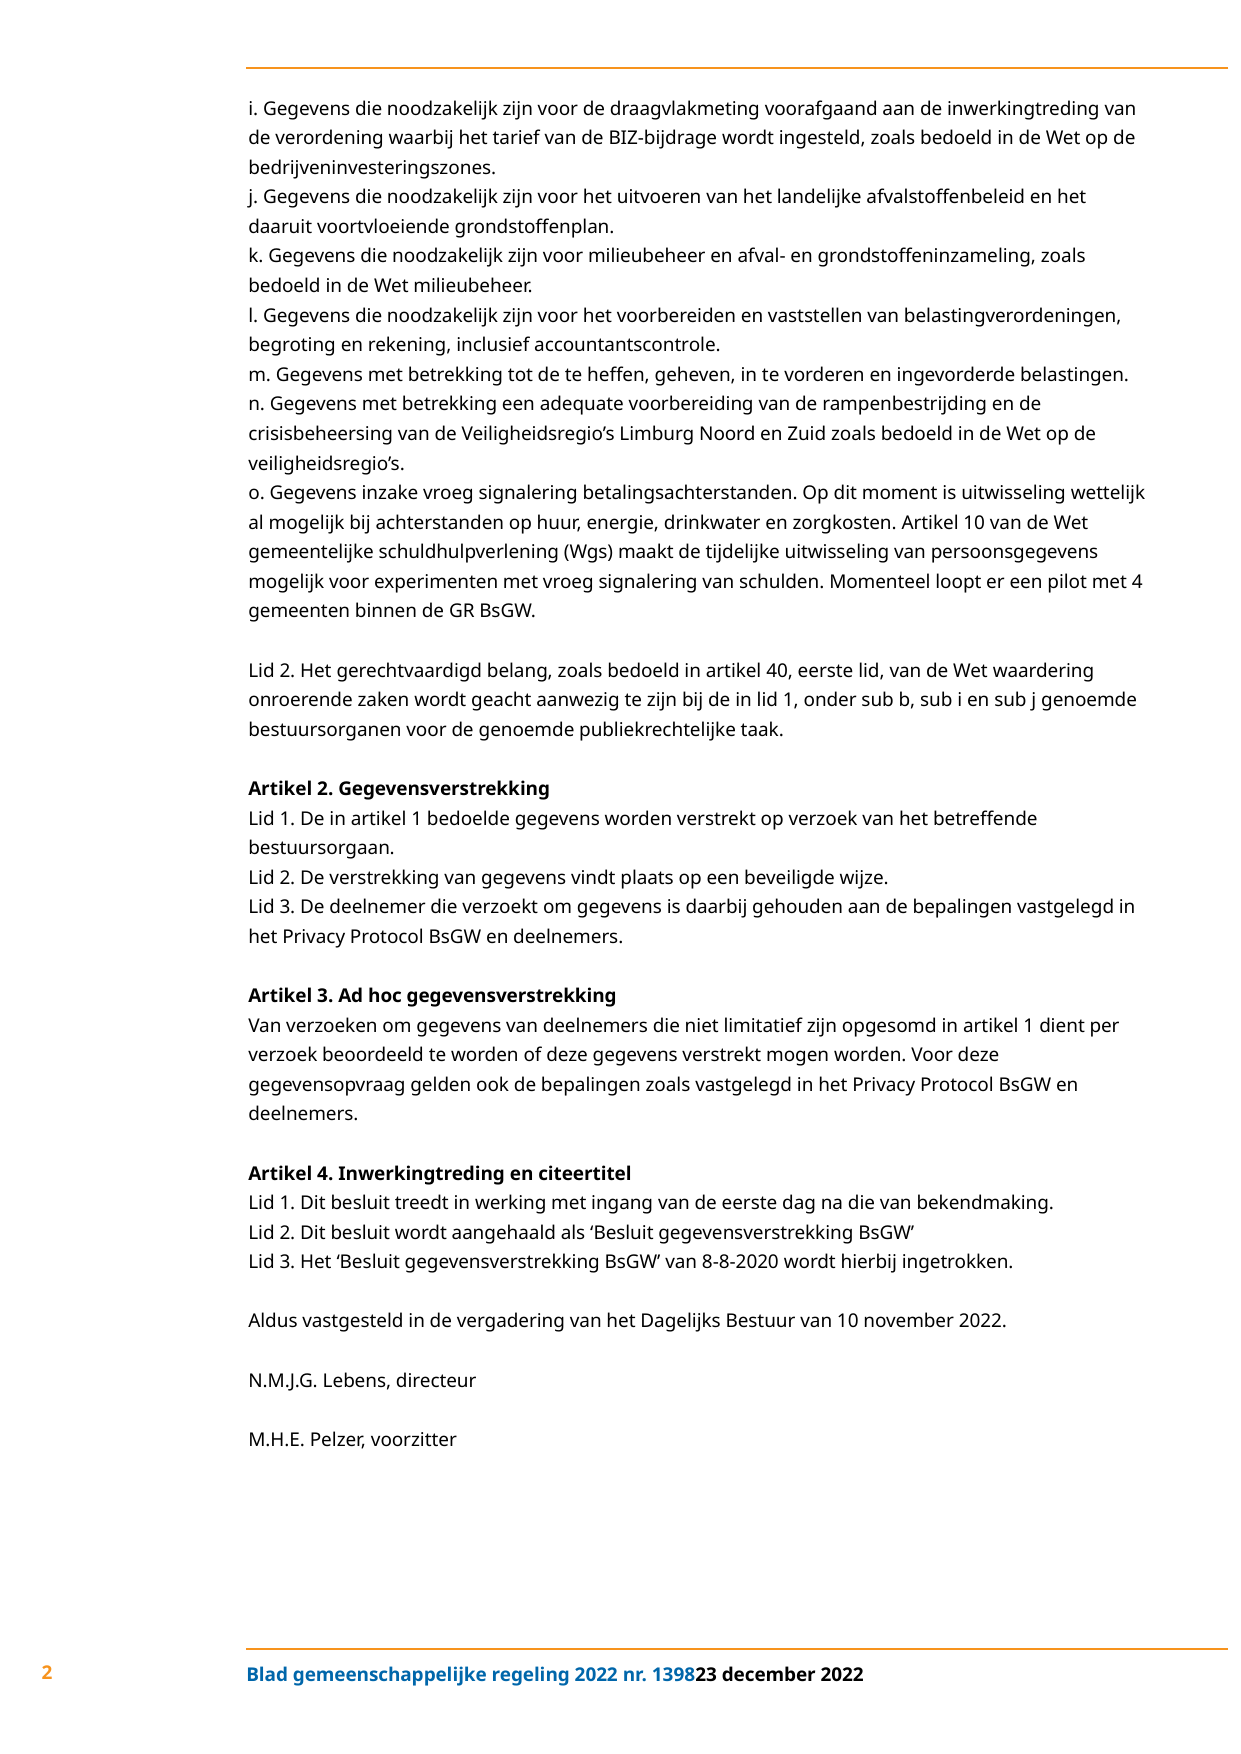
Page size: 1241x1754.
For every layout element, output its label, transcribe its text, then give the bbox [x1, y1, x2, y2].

text Lid 2. Dit besluit wordt aangehaald als ‘Besluit gegevensverstrekking BsGW’ [248, 1219, 1152, 1245]
text i. Gegevens die noodzakelijk zijn voor de draagvlakmeting voorafgaand aan de inwerkingtreding van de verordening waarbij het tarief van de BIZ-bijdrage wordt ingesteld, zoals bedoeld in de Wet op de bedrijveninvesteringszones. [248, 95, 1152, 180]
text m. Gegevens met betrekking tot de te heffen, geheven, in te vorderen en ingevorderde belastingen. [248, 361, 1152, 387]
text k. Gegevens die noodzakelijk zijn voor milieubeheer en afval- en grondstoffeninzameling, zoals bedoeld in de Wet milieubeheer. [248, 243, 1152, 298]
text Artikel 3. Ad hoc gegevensverstrekking [248, 982, 1152, 1008]
text Aldus vastgesteld in de vergadering van het Dagelijks Bestuur van 10 november 2022. [248, 1308, 1152, 1333]
text Artikel 2. Gegevensverstrekking [248, 775, 1152, 801]
text n. Gegevens met betrekking een adequate voorbereiding van de rampenbestrijding en de crisisbeheersing van de Veiligheidsregio’s Limburg Noord en Zuid zoals bedoeld in de Wet op de veiligheidsregio’s. [248, 391, 1152, 476]
text Lid 3. Het ‘Besluit gegevensverstrekking BsGW’ van 8-8-2020 wordt hierbij ingetrokken. [248, 1248, 1152, 1274]
text Artikel 4. Inwerkingtreding en citeertitel [248, 1160, 1152, 1186]
text Lid 2. Het gerechtvaardigd belang, zoals bedoeld in artikel 40, eerste lid, van de Wet waardering onroerende zaken wordt geacht aanwezig te zijn bij de in lid 1, onder sub b, sub i en sub j genoemde bestuursorganen voor de genoemde publiekrechtelijke taak. [248, 657, 1152, 742]
text Lid 1. Dit besluit treedt in werking met ingang van de eerste dag na die van bekendmaking. [248, 1189, 1152, 1215]
text j. Gegevens die noodzakelijk zijn voor het uitvoeren van het landelijke afvalstoffenbeleid en het daaruit voortvloeiende grondstoffenplan. [248, 183, 1152, 239]
picture [41, 47, 231, 172]
text Lid 3. De deelnemer die verzoekt om gegevens is daarbij gehouden aan de bepalingen vastgelegd in het Privacy Protocol BsGW en deelnemers. [248, 893, 1152, 949]
text l. Gegevens die noodzakelijk zijn voor het voorbereiden en vaststellen van belastingverordeningen, begroting en rekening, inclusief accountantscontrole. [248, 302, 1152, 357]
text o. Gegevens inzake vroeg signalering betalingsachterstanden. Op dit moment is uitwisseling wettelijk al mogelijk bij achterstanden op huur, energie, drinkwater en zorgkosten. Artikel 10 van de Wet gemeentelijke schuldhulpverlening (Wgs) maakt de tijdelijke uitwisseling van persoonsgegevens mogelijk voor experimenten met vroeg signalering van schulden. Momenteel loopt er een pilot met 4 gemeenten binnen de GR BsGW. [248, 479, 1152, 623]
text Lid 1. De in artikel 1 bedoelde gegevens worden verstrekt op verzoek van het betreffende bestuursorgaan. [248, 805, 1152, 860]
text M.H.E. Pelzer, voorzitter [248, 1426, 1152, 1452]
text Lid 2. De verstrekking van gegevens vindt plaats op een beveiligde wijze. [248, 864, 1152, 890]
text N.M.J.G. Lebens, directeur [248, 1367, 1152, 1393]
text Van verzoeken om gegevens van deelnemers die niet limitatief zijn opgesomd in artikel 1 dient per verzoek beoordeeld te worden of deze gegevens verstrekt mogen worden. Voor deze gegevensopvraag gelden ook de bepalingen zoals vastgelegd in het Privacy Protocol BsGW en deelnemers. [248, 1012, 1152, 1126]
